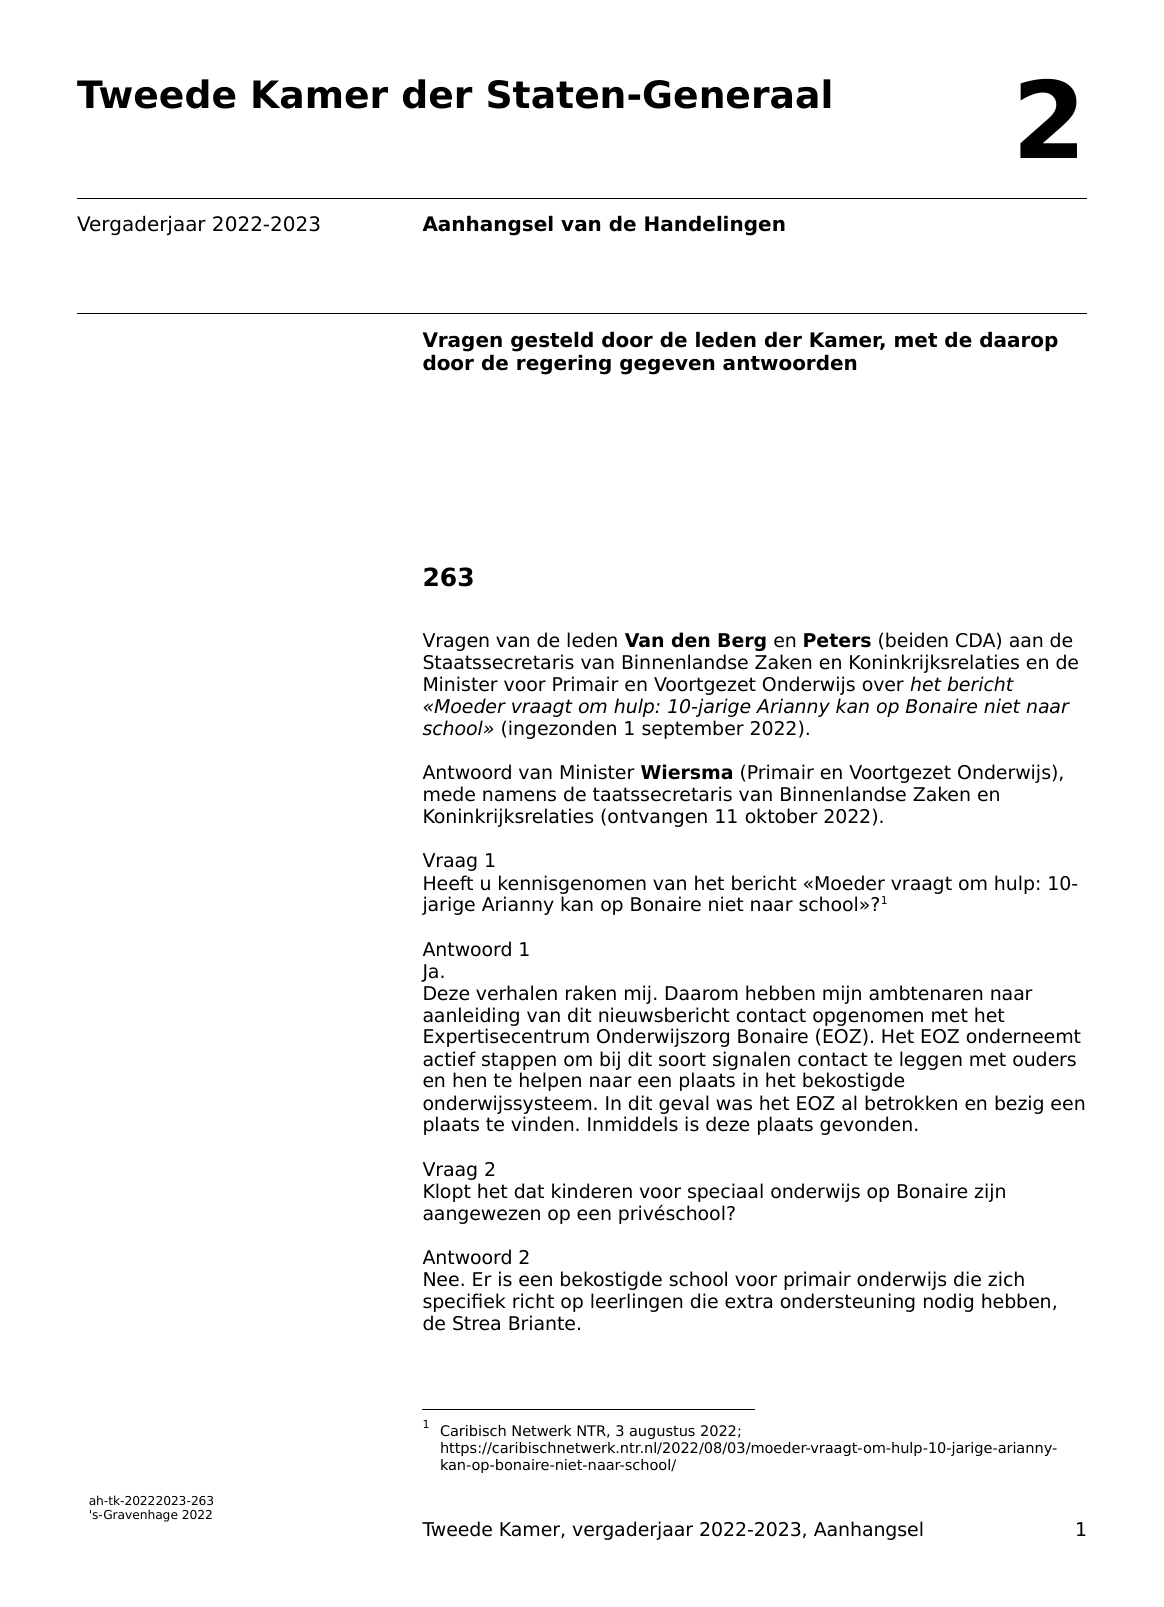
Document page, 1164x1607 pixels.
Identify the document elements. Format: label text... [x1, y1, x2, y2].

table_cell Vragen gesteld door de leden der Kamer, met de daarop door de regering gegeven antwoorden [422, 314, 1087, 375]
table_header Tweede Kamer der Staten-Generaal [77, 59, 886, 198]
text Vraag 2 [422, 1158, 1087, 1181]
table_header 2 [886, 59, 1087, 198]
table_cell Aanhangsel van de Handelingen [422, 199, 1087, 313]
table_cell [77, 314, 422, 375]
text 263 [422, 563, 1087, 592]
text Antwoord 2 [422, 1247, 1087, 1269]
table_cell Vergaderjaar 2022-2023 [77, 199, 422, 313]
text Vraag 1 [422, 850, 1087, 872]
text Klopt het dat kinderen voor speciaal onderwijs op Bonaire zijn aangewezen op een privéschool? [422, 1181, 1087, 1224]
text Caribisch Netwerk NTR, 3 augustus 2022; https://caribischnetwerk.ntr.nl/2022/08/03/moeder-vraagt-om-hulp-10-jarige-arianny-kan-op-bonaire-niet-naar-school/ [422, 1418, 1087, 1474]
text Vragen van de leden Van den Berg en Peters (beiden CDA) aan de Staatssecretaris van Binnenlandse Zaken en Koninkrijksrelaties en de Minister voor Primair en Voortgezet Onderwijs over het bericht «Moeder vraagt om hulp: 10-jarige Arianny kan op Bonaire niet naar school» (ingezonden 1 september 2022). [422, 630, 1087, 740]
text Deze verhalen raken mij. Daarom hebben mijn ambtenaren naar aanleiding van dit nieuwsbericht contact opgenomen met het Expertisecentrum Onderwijszorg Bonaire (EOZ). Het EOZ onderneemt actief stappen om bij dit soort signalen contact te leggen met ouders en hen te helpen naar een plaats in het bekostigde onderwijssysteem. In dit geval was het EOZ al betrokken en bezig een plaats te vinden. Inmiddels is deze plaats gevonden. [422, 982, 1087, 1136]
text Heeft u kennisgenomen van het bericht «Moeder vraagt om hulp: 10-jarige Arianny kan op Bonaire niet naar school»? [422, 872, 1087, 916]
text 's-Gravenhage 2022 [88, 1508, 323, 1522]
text Antwoord 1 [422, 938, 1087, 961]
text ah-tk-20222023-263 [88, 1494, 323, 1508]
text Nee. Er is een bekostigde school voor primair onderwijs die zich specifiek richt op leerlingen die extra ondersteuning nodig hebben, de Strea Briante. [422, 1269, 1087, 1334]
text Antwoord van Minister Wiersma (Primair en Voortgezet Onderwijs), mede namens de taatssecretaris van Binnenlandse Zaken en Koninkrijksrelaties (ontvangen 11 oktober 2022). [422, 762, 1087, 828]
text Ja. [422, 961, 1087, 982]
